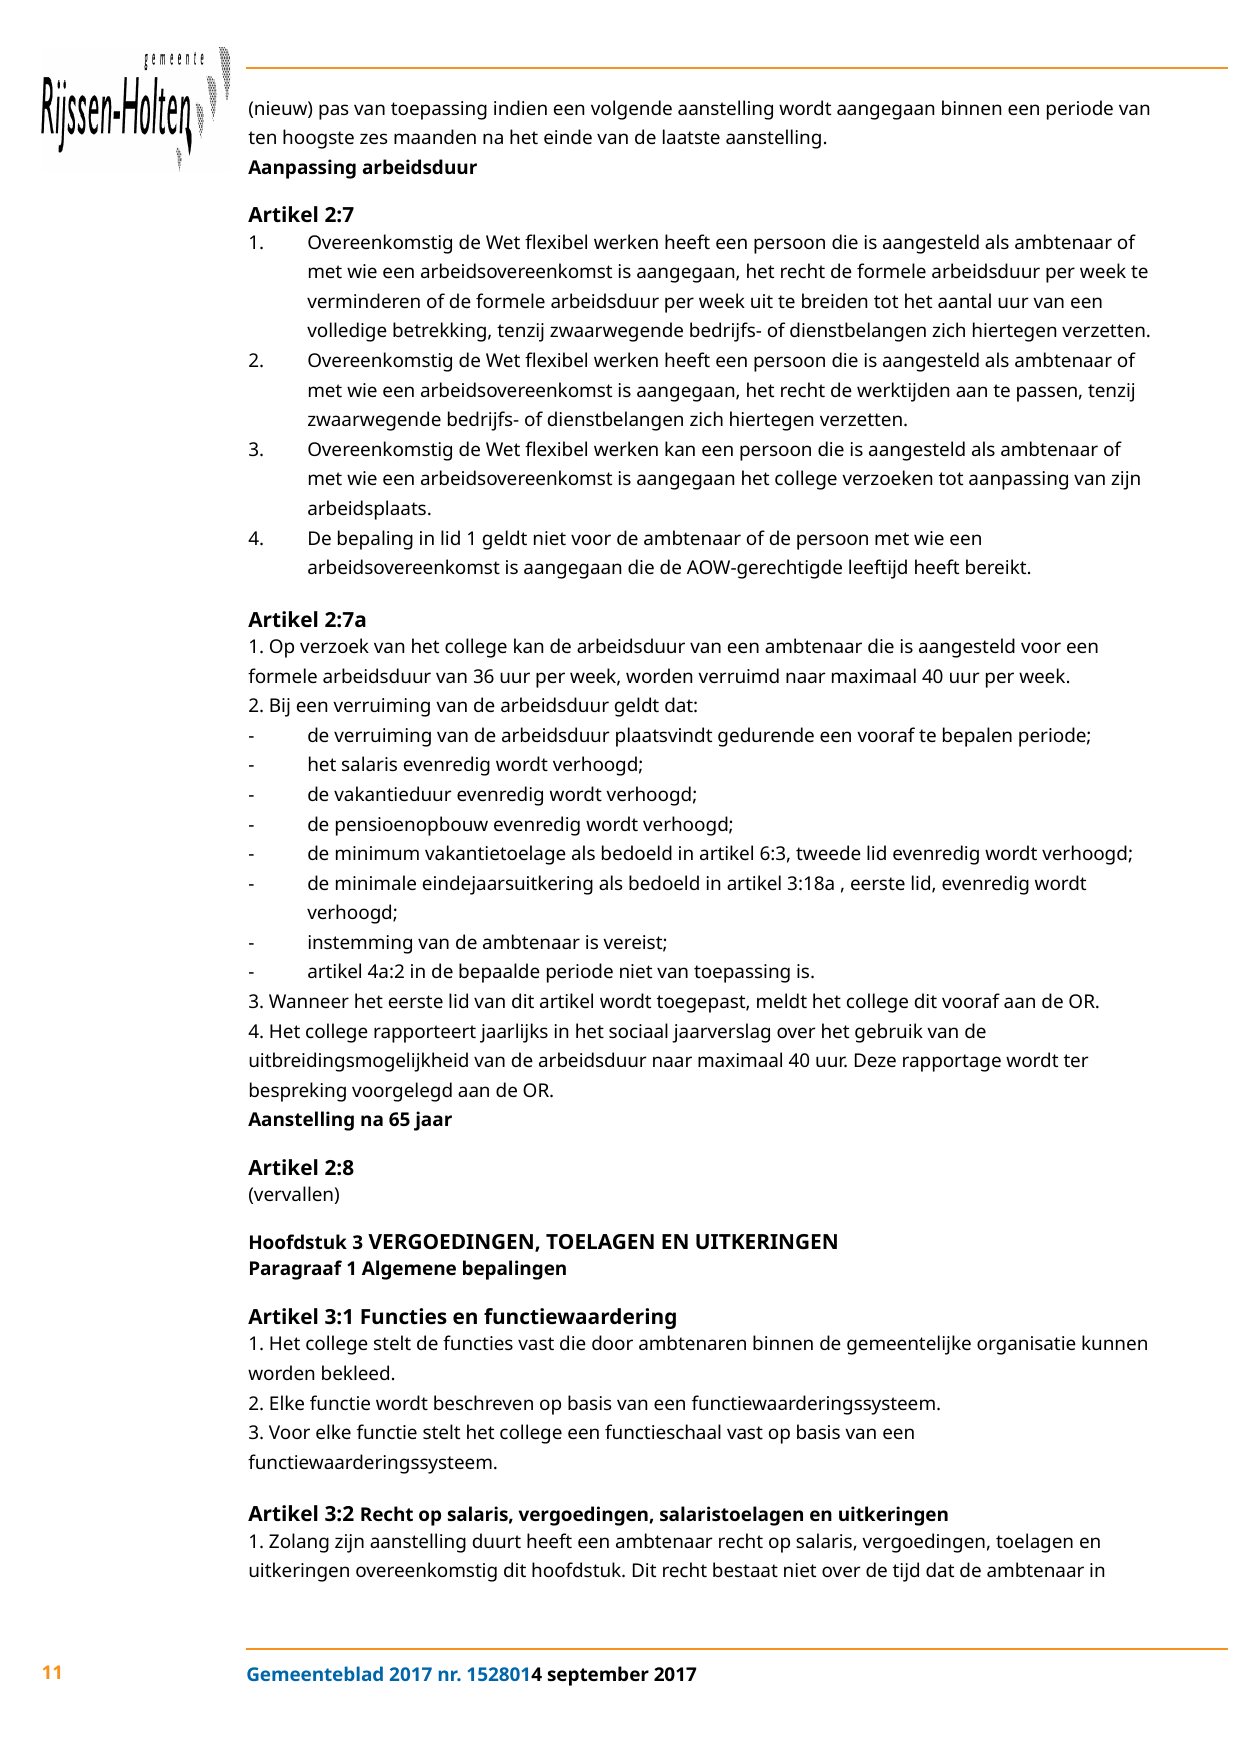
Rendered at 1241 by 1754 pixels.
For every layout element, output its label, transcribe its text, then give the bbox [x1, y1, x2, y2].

list artikel 4a:2 in de bepaalde periode niet van toepassing is. [248, 959, 1152, 984]
text (nieuw) pas van toepassing indien een volgende aanstelling wordt aangegaan binnen een periode van ten hoogste zes maanden na het einde van de laatste aanstelling. [248, 95, 1152, 150]
text 3. Voor elke functie stelt het college een functieschaal vast op basis van een functiewaarderingssysteem. [248, 1419, 1152, 1475]
text Artikel 2:7a [248, 605, 1152, 633]
text (vervallen) [248, 1182, 1152, 1207]
text Aanstelling na 65 jaar [248, 1107, 1152, 1132]
text Artikel 2:7 [248, 201, 1152, 229]
list Overeenkomstig de Wet flexibel werken heeft een persoon die is aangesteld als ambtenaar of met wie een arbeidsovereenkomst is aangegaan, het recht de werktijden aan te passen, tenzij zwaarwegende bedrijfs- of dienstbelangen zich hiertegen verzetten. [248, 347, 1152, 432]
text 1. Op verzoek van het college kan de arbeidsduur van een ambtenaar die is aangesteld voor een formele arbeidsduur van 36 uur per week, worden verruimd naar maximaal 40 uur per week. [248, 633, 1152, 688]
text 2. Bij een verruiming van de arbeidsduur geldt dat: [248, 692, 1152, 718]
text Paragraaf 1 Algemene bepalingen [248, 1256, 1152, 1281]
text 2. Elke functie wordt beschreven op basis van een functiewaarderingssysteem. [248, 1390, 1152, 1416]
list de pensioenopbouw evenredig wordt verhoogd; [248, 811, 1152, 836]
text Artikel 3:1 Functies en functiewaardering [248, 1302, 1152, 1331]
list de verruiming van de arbeidsduur plaatsvindt gedurende een vooraf te bepalen periode; [248, 722, 1152, 748]
text Artikel 3:2 Recht op salaris, vergoedingen, salaristoelagen en uitkeringen [248, 1499, 1152, 1528]
text Aanpassing arbeidsduur [248, 154, 1152, 180]
text Hoofdstuk 3 VERGOEDINGEN, TOELAGEN EN UITKERINGEN [248, 1227, 1152, 1256]
list het salaris evenredig wordt verhoogd; [248, 752, 1152, 777]
text Artikel 2:8 [248, 1153, 1152, 1182]
list instemming van de ambtenaar is vereist; [248, 929, 1152, 955]
text 4. Het college rapporteert jaarlijks in het sociaal jaarverslag over het gebruik van de uitbreidingsmogelijkheid van de arbeidsduur naar maximaal 40 uur. Deze rapportage wordt ter bespreking voorgelegd aan de OR. [248, 1018, 1152, 1103]
list de vakantieduur evenredig wordt verhoogd; [248, 781, 1152, 807]
picture [41, 47, 231, 172]
list de minimum vakantietoelage als bedoeld in artikel 6:3, tweede lid evenredig wordt verhoogd; [248, 840, 1152, 866]
list de minimale eindejaarsuitkering als bedoeld in artikel 3:18a , eerste lid, evenredig wordt verhoogd; [248, 870, 1152, 925]
text 3. Wanneer het eerste lid van dit artikel wordt toegepast, meldt het college dit vooraf aan de OR. [248, 988, 1152, 1014]
text 1. Zolang zijn aanstelling duurt heeft een ambtenaar recht op salaris, vergoedingen, toelagen en uitkeringen overeenkomstig dit hoofdstuk. Dit recht bestaat niet over de tijd dat de ambtenaar in [248, 1528, 1152, 1583]
text 1. Het college stelt de functies vast die door ambtenaren binnen de gemeentelijke organisatie kunnen worden bekleed. [248, 1331, 1152, 1386]
list Overeenkomstig de Wet flexibel werken heeft een persoon die is aangesteld als ambtenaar of met wie een arbeidsovereenkomst is aangegaan, het recht de formele arbeidsduur per week te verminderen of de formele arbeidsduur per week uit te breiden tot het aantal uur van een volledige betrekking, tenzij zwaarwegende bedrijfs- of dienstbelangen zich hiertegen verzetten. [248, 229, 1152, 343]
list De bepaling in lid 1 geldt niet voor de ambtenaar of de persoon met wie een arbeidsovereenkomst is aangegaan die de AOW-gerechtigde leeftijd heeft bereikt. [248, 525, 1152, 580]
list Overeenkomstig de Wet flexibel werken kan een persoon die is aangesteld als ambtenaar of met wie een arbeidsovereenkomst is aangegaan het college verzoeken tot aanpassing van zijn arbeidsplaats. [248, 436, 1152, 521]
